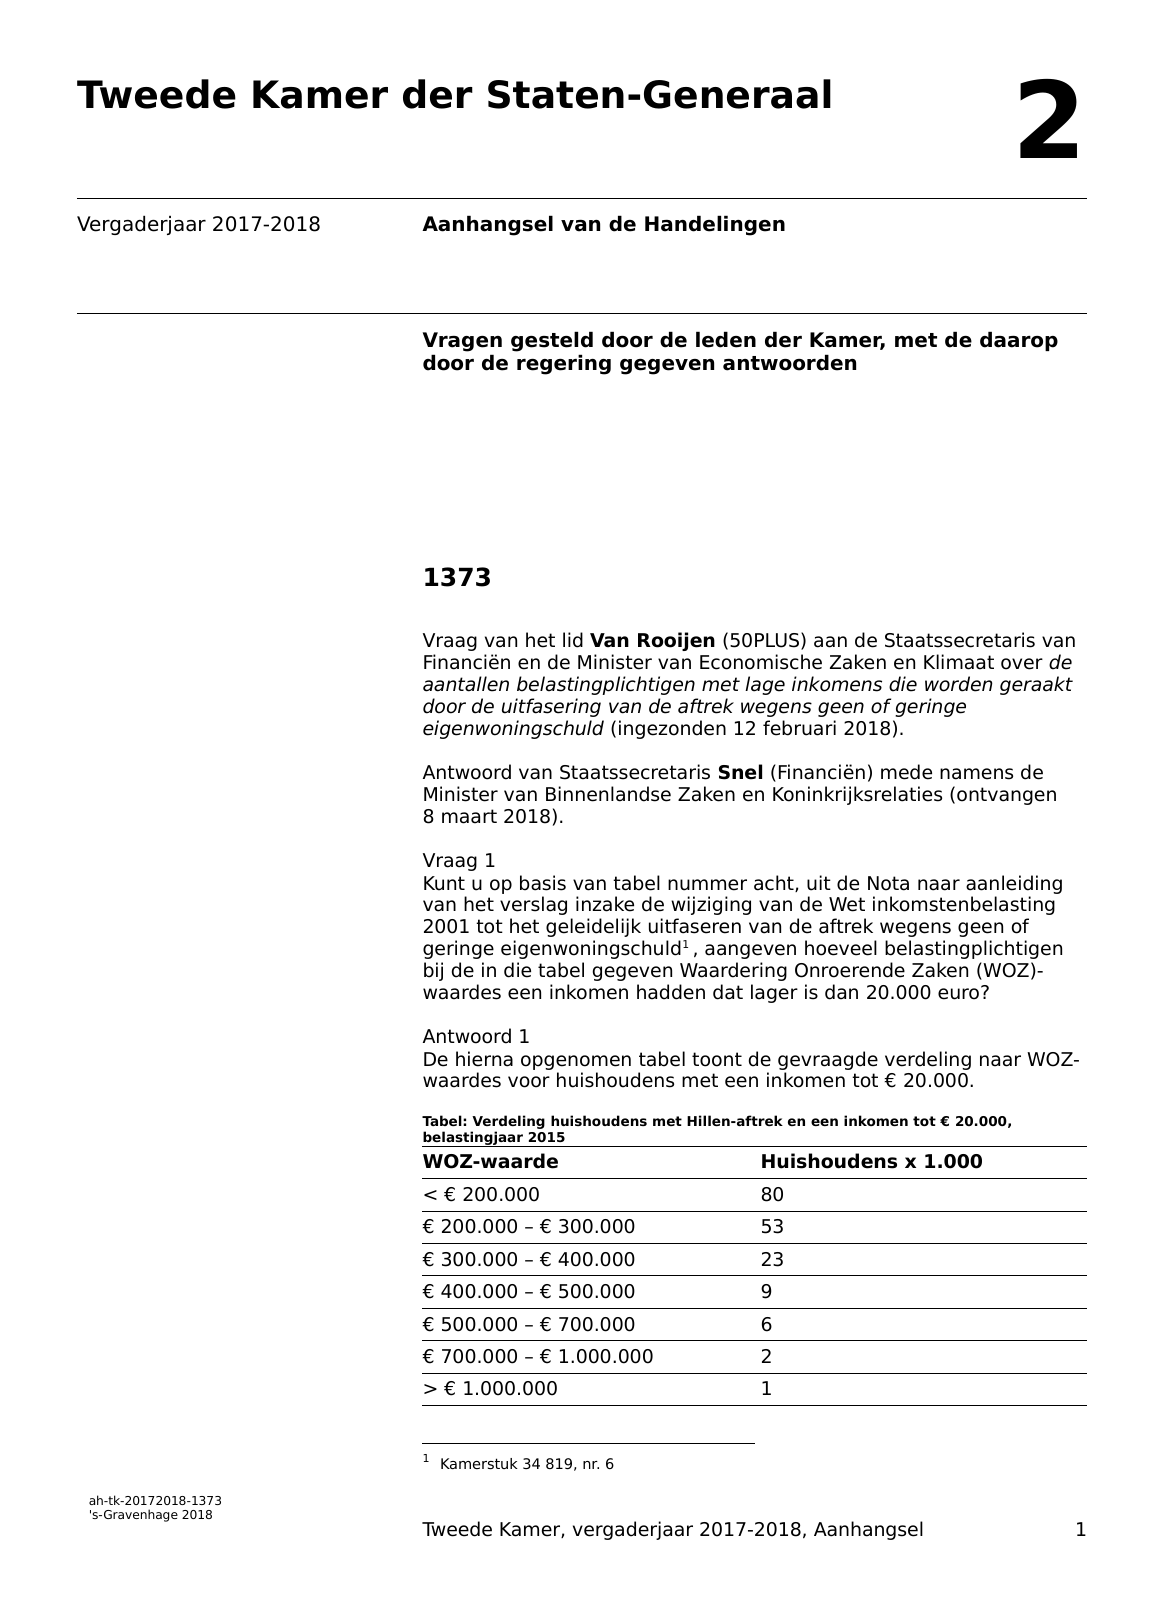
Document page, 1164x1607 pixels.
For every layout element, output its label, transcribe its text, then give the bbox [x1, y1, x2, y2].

text Kunt u op basis van tabel nummer acht, uit de Nota naar aanleiding van het verslag inzake de wijziging van de Wet inkomstenbelasting 2001 tot het geleidelijk uitfaseren van de aftrek wegens geen of geringe eigenwoningschuld, aangeven hoeveel belastingplichtigen bij de in die tabel gegeven Waardering Onroerende Zaken (WOZ)-waardes een inkomen hadden dat lager is dan 20.000 euro? [422, 872, 1087, 1004]
table_cell Vergaderjaar 2017-2018 [77, 199, 422, 313]
text Vraag van het lid Van Rooijen (50PLUS) aan de Staatssecretaris van Financiën en de Minister van Economische Zaken en Klimaat over de aantallen belastingplichtigen met lage inkomens die worden geraakt door de uitfasering van de aftrek wegens geen of geringe eigenwoningschuld (ingezonden 12 februari 2018). [422, 630, 1087, 740]
table_cell 9 [754, 1276, 1087, 1308]
table_cell Huishoudens x 1.000 [754, 1147, 1087, 1178]
text 1373 [422, 563, 1087, 592]
text Antwoord 1 [422, 1026, 1087, 1048]
table_cell WOZ-waarde [422, 1147, 754, 1178]
table_header 2 [886, 59, 1087, 198]
table_cell 23 [754, 1244, 1087, 1275]
table_cell Vragen gesteld door de leden der Kamer, met de daarop door de regering gegeven antwoorden [422, 314, 1087, 375]
table_cell Aanhangsel van de Handelingen [422, 199, 1087, 313]
text Antwoord van Staatssecretaris Snel (Financiën) mede namens de Minister van Binnenlandse Zaken en Koninkrijksrelaties (ontvangen 8 maart 2018). [422, 762, 1087, 828]
text De hierna opgenomen tabel toont de gevraagde verdeling naar WOZ-waardes voor huishoudens met een inkomen tot € 20.000. [422, 1048, 1087, 1092]
table_cell 1 [754, 1374, 1087, 1405]
table_cell € 200.000 – € 300.000 [422, 1212, 754, 1243]
text ah-tk-20172018-1373 [88, 1494, 323, 1508]
table_cell € 400.000 – € 500.000 [422, 1276, 754, 1308]
table_cell 2 [754, 1341, 1087, 1372]
table_header Tweede Kamer der Staten-Generaal [77, 59, 886, 198]
table_cell € 700.000 – € 1.000.000 [422, 1341, 754, 1372]
text 's-Gravenhage 2018 [88, 1508, 323, 1522]
table_cell < € 200.000 [422, 1179, 754, 1211]
table_header Tabel: Verdeling huishoudens met Hillen-aftrek en een inkomen tot € 20.000, belastingjaar 2015 [422, 1114, 1087, 1146]
text Vraag 1 [422, 850, 1087, 872]
text Kamerstuk 34 819, nr. 6 [422, 1452, 1087, 1474]
table_cell 53 [754, 1212, 1087, 1243]
table_cell > € 1.000.000 [422, 1374, 754, 1405]
table_cell € 500.000 – € 700.000 [422, 1309, 754, 1340]
table_cell € 300.000 – € 400.000 [422, 1244, 754, 1275]
table_cell [77, 314, 422, 375]
table_cell 80 [754, 1179, 1087, 1211]
table_cell 6 [754, 1309, 1087, 1340]
